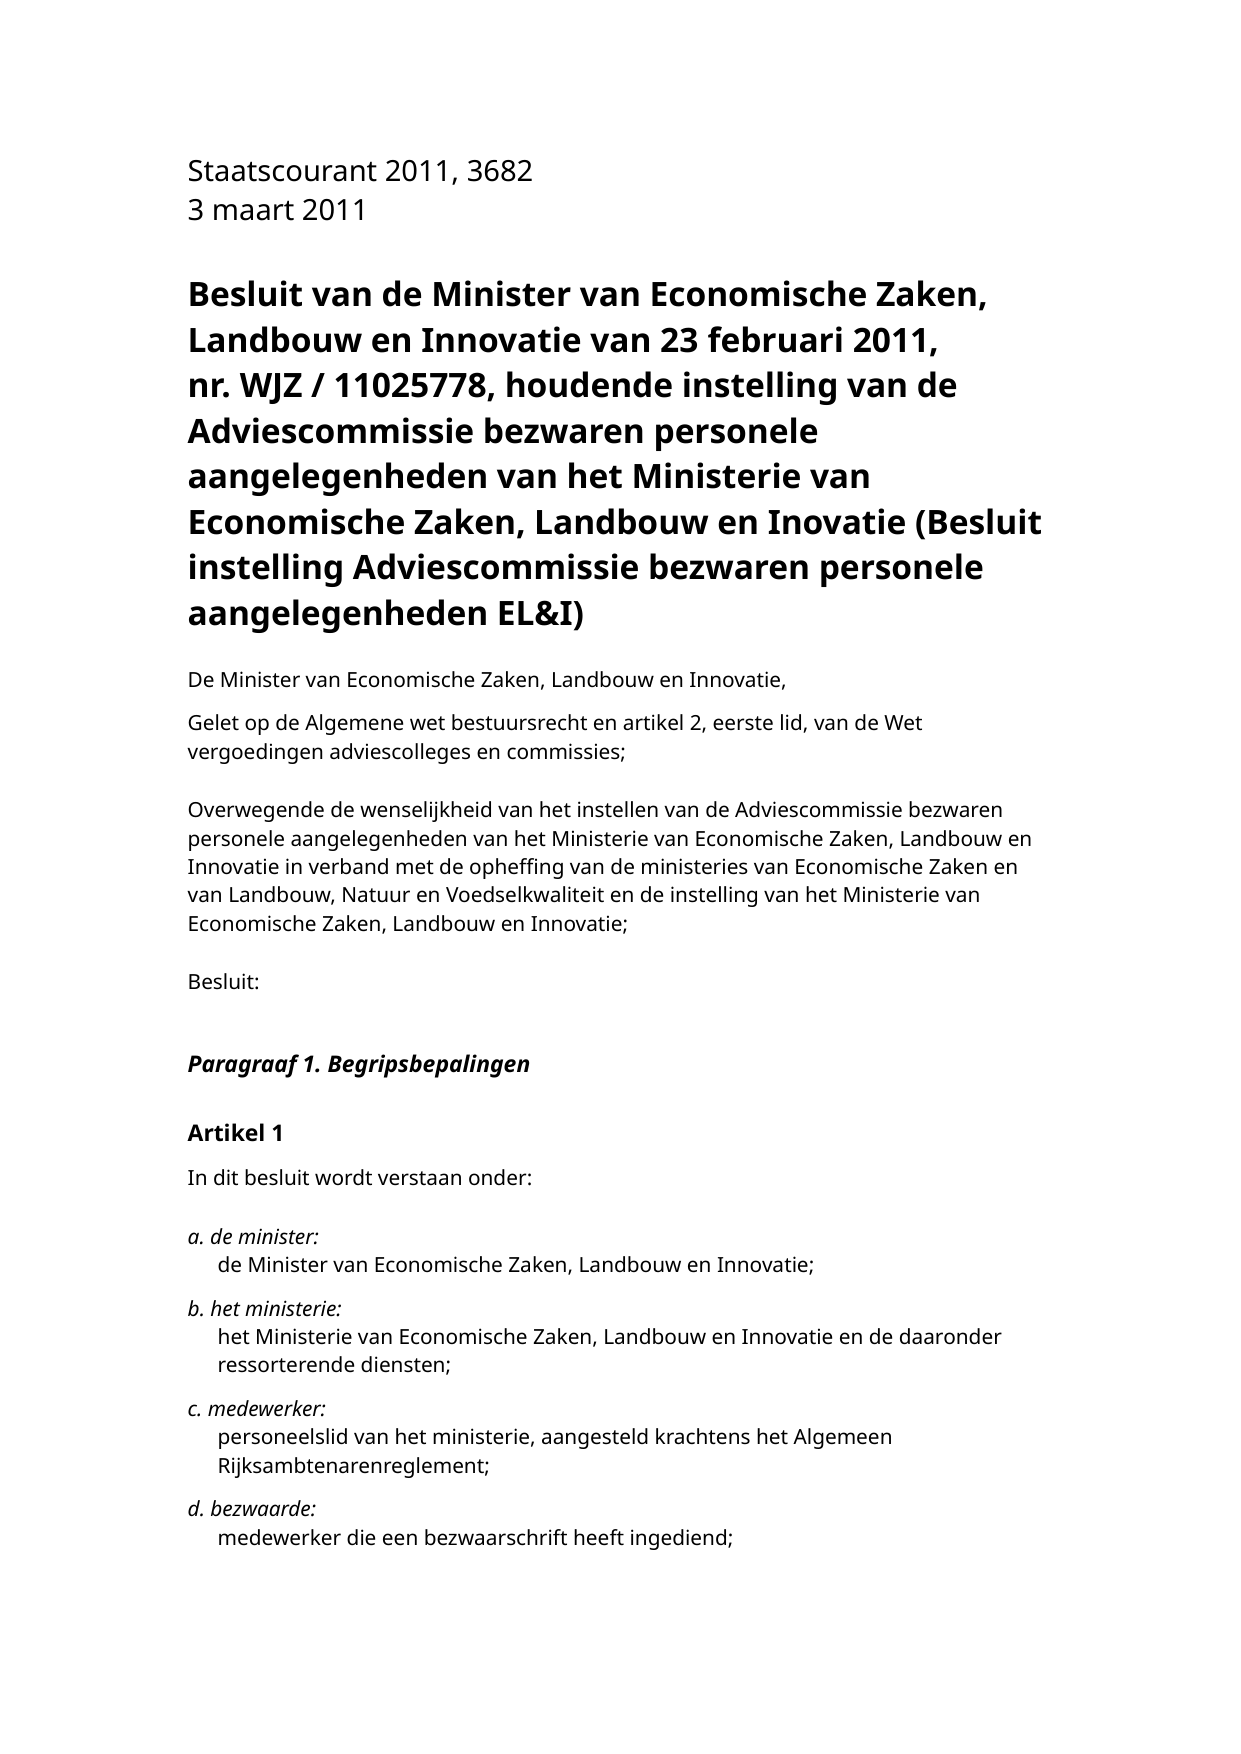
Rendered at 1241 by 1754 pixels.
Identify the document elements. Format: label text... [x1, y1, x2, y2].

text d. bezwaarde: [187, 1494, 1053, 1523]
text Overwegende de wenselijkheid van het instellen van de Adviescommissie bezwaren personele aangelegenheden van het Ministerie van Economische Zaken, Landbouw en Innovatie in verband met de opheffing van de ministeries van Economische Zaken en van Landbouw, Natuur en Voedselkwaliteit en de instelling van het Ministerie van Economische Zaken, Landbouw en Innovatie; [187, 795, 1053, 937]
subtitle Paragraaf 1. Begripsbepalingen [187, 1048, 1053, 1080]
text a. de minister: [187, 1222, 1053, 1250]
text De Minister van Economische Zaken, Landbouw en Innovatie, [187, 665, 1053, 693]
text medewerker die een bezwaarschrift heeft ingediend; [217, 1523, 1053, 1551]
text c. medewerker: [187, 1394, 1053, 1422]
text Besluit: [187, 967, 1053, 996]
text In dit besluit wordt verstaan onder: [187, 1163, 1053, 1192]
text b. het ministerie: [187, 1294, 1053, 1322]
subtitle Artikel 1 [187, 1117, 1053, 1148]
text de Minister van Economische Zaken, Landbouw en Innovatie; [217, 1250, 1053, 1279]
text Gelet op de Algemene wet bestuursrecht en artikel 2, eerste lid, van de Wet vergoedingen adviescolleges en commissies; [187, 708, 1053, 765]
text personeelslid van het ministerie, aangesteld krachtens het Algemeen Rijksambtenarenreglement; [217, 1422, 1053, 1479]
subtitle Besluit van de Minister van Economische Zaken, Landbouw en Innovatie van 23 februari 2011, nr. WJZ / 11025778, houdende instelling van de Adviescommissie bezwaren personele aangelegenheden van het Ministerie van Economische Zaken, Landbouw en Inovatie (Besluit instelling Adviescommissie bezwaren personele aangelegenheden EL&I) [187, 271, 1053, 635]
text Staatscourant 2011, 3682 [187, 150, 1053, 190]
text het Ministerie van Economische Zaken, Landbouw en Innovatie en de daaronder ressorterende diensten; [217, 1322, 1053, 1379]
text 3 maart 2011 [187, 190, 1053, 229]
